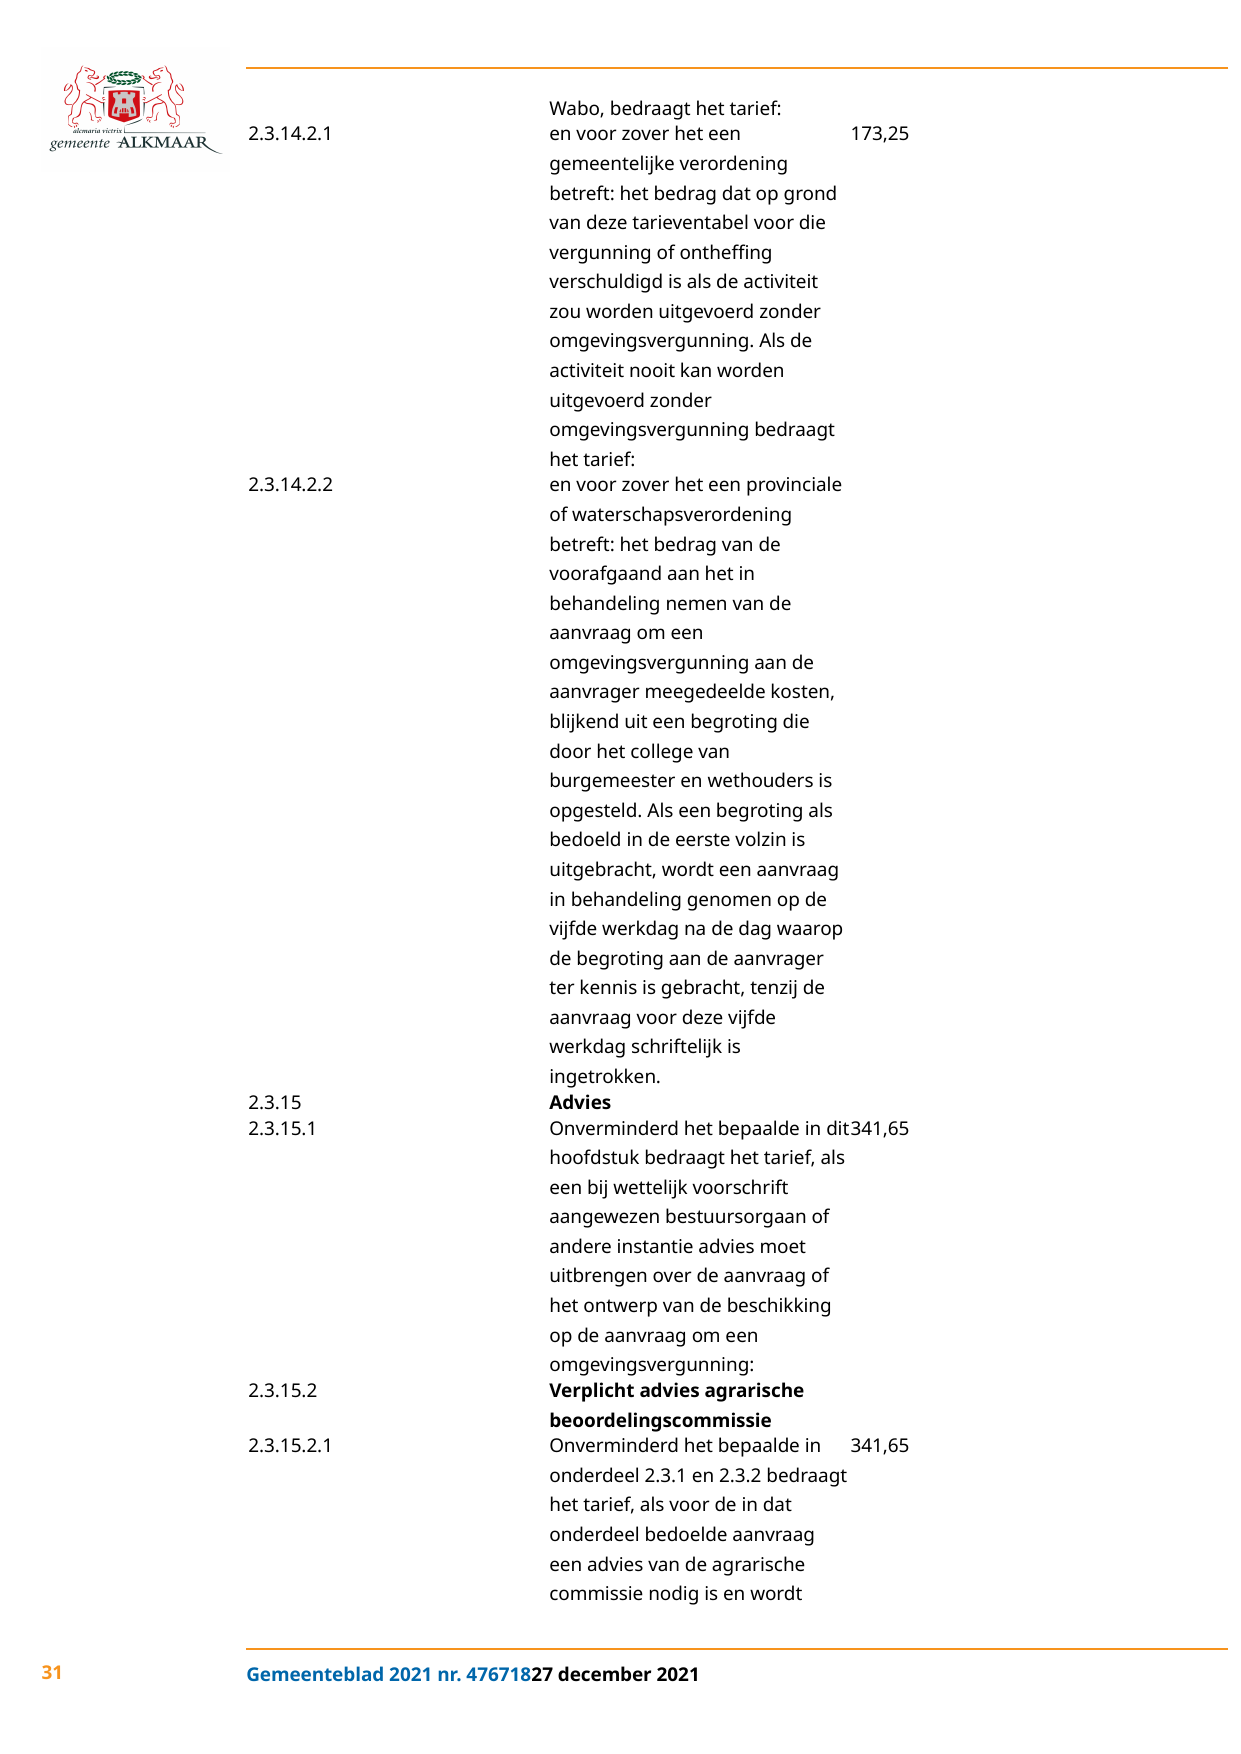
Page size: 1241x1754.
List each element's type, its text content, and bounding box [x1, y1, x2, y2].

table_cell 2.3.14.2.2 [248, 472, 549, 1089]
table_cell Wabo, bedraagt het tarief: [549, 95, 850, 121]
table_cell [850, 1089, 1152, 1115]
table_cell [850, 95, 1152, 121]
table_cell [850, 472, 1152, 1089]
table_cell [248, 95, 549, 121]
table_cell 173,25 [850, 121, 1152, 472]
table_cell Verplicht advies agrarische beoordelingscommissie [549, 1377, 850, 1432]
table_cell Onverminderd het bepaalde in onderdeel 2.3.1 en 2.3.2 bedraagt het tarief, als voor de in dat onderdeel bedoelde aanvraag een advies van de agrarische commissie nodig is en wordt [549, 1433, 850, 1606]
table_cell Onverminderd het bepaalde in dit hoofdstuk bedraagt het tarief, als een bij wettelijk voorschrift aangewezen bestuursorgaan of andere instantie advies moet uitbrengen over de aanvraag of het ontwerp van de beschikking op de aanvraag om een omgevingsvergunning: [549, 1115, 850, 1377]
table_cell 2.3.14.2.1 [248, 121, 549, 472]
table_cell en voor zover het een provinciale of waterschapsverordening betreft: het bedrag van de voorafgaand aan het in behandeling nemen van de aanvraag om een omgevingsvergunning aan de aanvrager meegedeelde kosten, blijkend uit een begroting die door het college van burgemeester en wethouders is opgesteld. Als een begroting als bedoeld in de eerste volzin is uitgebracht, wordt een aanvraag in behandeling genomen op de vijfde werkdag na de dag waarop de begroting aan de aanvrager ter kennis is gebracht, tenzij de aanvraag voor deze vijfde werkdag schriftelijk is ingetrokken. [549, 472, 850, 1089]
table_cell 341,65 [850, 1115, 1152, 1377]
table_cell [850, 1377, 1152, 1432]
picture [41, 47, 231, 172]
table_cell Advies [549, 1089, 850, 1115]
table_cell en voor zover het een gemeentelijke verordening betreft: het bedrag dat op grond van deze tarieventabel voor die vergunning of ontheffing verschuldigd is als de activiteit zou worden uitgevoerd zonder omgevingsvergunning. Als de activiteit nooit kan worden uitgevoerd zonder omgevingsvergunning bedraagt het tarief: [549, 121, 850, 472]
table_cell 341,65 [850, 1433, 1152, 1606]
table_cell 2.3.15.2.1 [248, 1433, 549, 1606]
table_cell 2.3.15 [248, 1089, 549, 1115]
table_cell 2.3.15.1 [248, 1115, 549, 1377]
table_cell 2.3.15.2 [248, 1377, 549, 1432]
